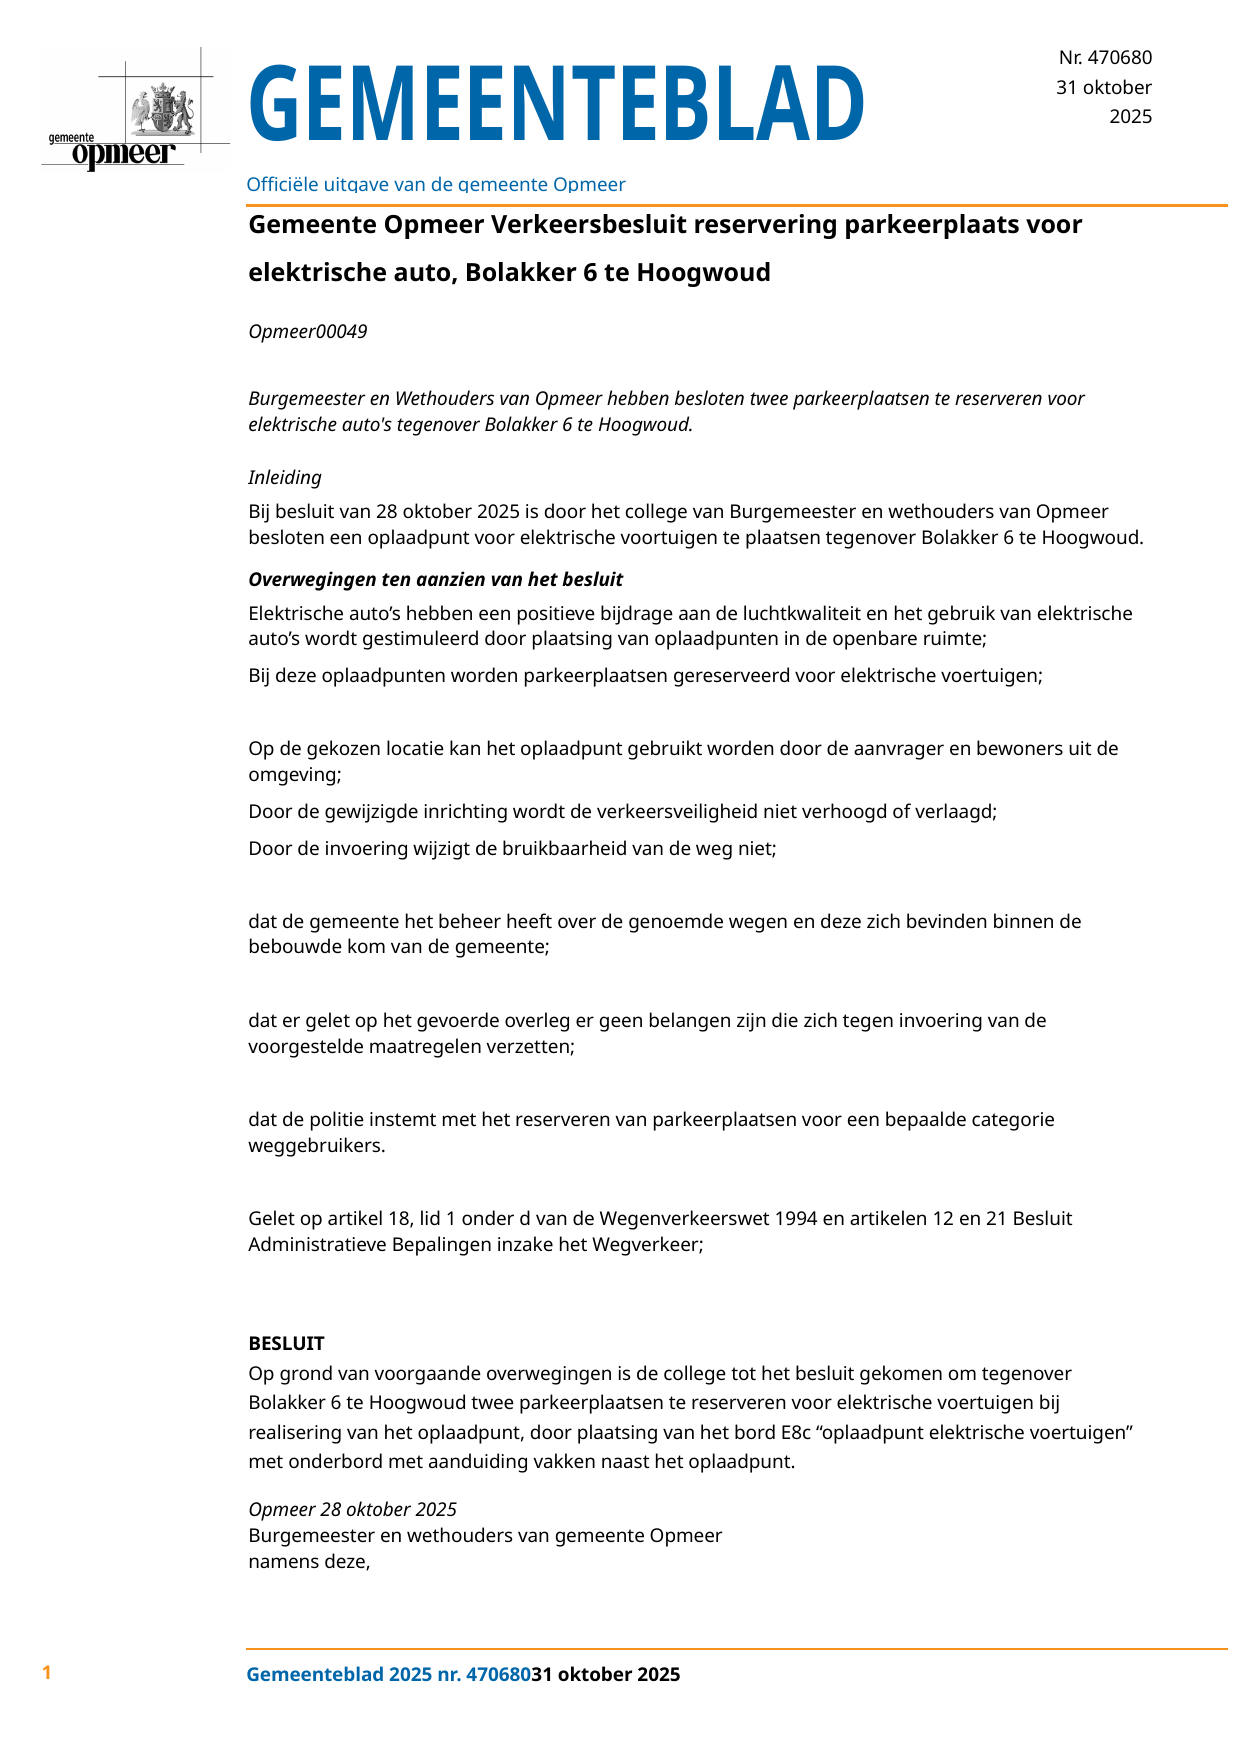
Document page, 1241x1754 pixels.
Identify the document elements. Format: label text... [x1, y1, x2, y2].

text namens deze, [248, 1548, 1152, 1574]
text Bij besluit van 28 oktober 2025 is door het college van Burgemeester en wethouders van Opmeer besloten een oplaadpunt voor elektrische voortuigen te plaatsen tegenover Bolakker 6 te Hoogwoud. [248, 498, 1152, 550]
text Op de gekozen locatie kan het oplaadpunt gebruikt worden door de aanvrager en bewoners uit de omgeving; [248, 736, 1152, 787]
text Door de invoering wijzigt de bruikbaarheid van de weg niet; [248, 835, 1152, 860]
text Burgemeester en Wethouders van Opmeer hebben besloten twee parkeerplaatsen te reserveren voor elektrische auto's tegenover Bolakker 6 te Hoogwoud. [248, 386, 1152, 437]
text Overwegingen ten aanzien van het besluit [248, 566, 1152, 592]
text Elektrische auto’s hebben een positieve bijdrage aan de luchtkwaliteit en het gebruik van elektrische auto’s wordt gestimuleerd door plaatsing van oplaadpunten in de openbare ruimte; [248, 600, 1152, 651]
text Door de gewijzigde inrichting wordt de verkeersveiligheid niet verhoogd of verlaagd; [248, 798, 1152, 824]
text Opmeer00049 [248, 318, 1152, 344]
text Gelet op artikel 18, lid 1 onder d van de Wegenverkeerswet 1994 en artikelen 12 en 21 Besluit Administratieve Bepalingen inzake het Wegverkeer; [248, 1205, 1152, 1257]
text Op grond van voorgaande overwegingen is de college tot het besluit gekomen om tegenover Bolakker 6 te Hoogwoud twee parkeerplaatsen te reserveren voor elektrische voertuigen bij realisering van het oplaadpunt, door plaatsing van het bord E8c “oplaadpunt elektrische voertuigen” met onderbord met aanduiding vakken naast het oplaadpunt. [248, 1360, 1152, 1474]
picture [41, 47, 231, 172]
text dat de politie instemt met het reserveren van parkeerplaatsen voor een bepaalde categorie weggebruikers. [248, 1106, 1152, 1158]
text Opmeer 28 oktober 2025 [248, 1496, 1152, 1522]
text Burgemeester en wethouders van gemeente Opmeer [248, 1522, 1152, 1548]
text dat er gelet op het gevoerde overleg er geen belangen zijn die zich tegen invoering van de voorgestelde maatregelen verzetten; [248, 1007, 1152, 1058]
text Bij deze oplaadpunten worden parkeerplaatsen gereserveerd voor elektrische voertuigen; [248, 662, 1152, 688]
text Inleiding [248, 464, 1152, 490]
text dat de gemeente het beheer heeft over de genoemde wegen en deze zich bevinden binnen de bebouwde kom van de gemeente; [248, 908, 1152, 959]
text Gemeente Opmeer Verkeersbesluit reservering parkeerplaats voor elektrische auto, Bolakker 6 te Hoogwoud [248, 207, 1152, 288]
text BESLUIT [248, 1330, 1152, 1356]
